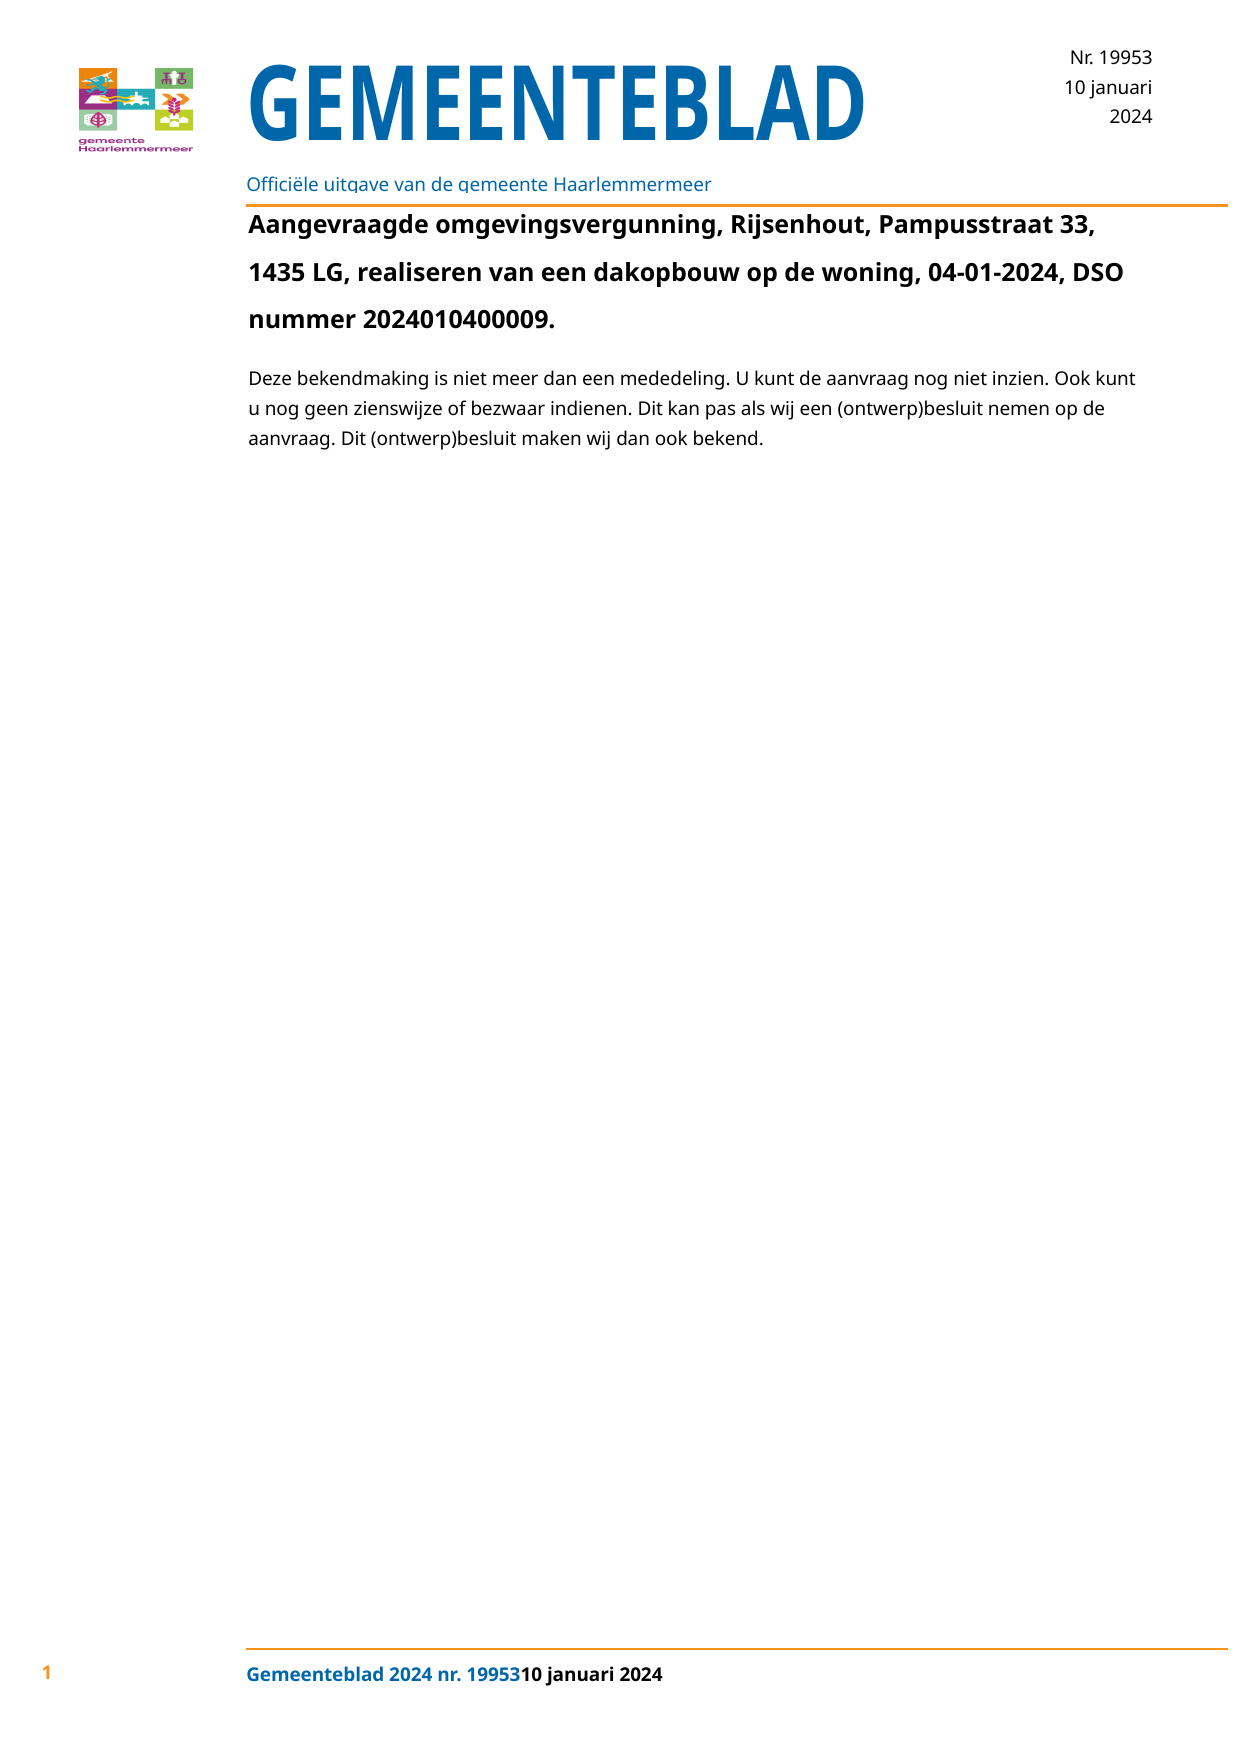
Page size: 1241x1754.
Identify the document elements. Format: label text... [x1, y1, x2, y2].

text Deze bekendmaking is niet meer dan een mededeling. U kunt de aanvraag nog niet inzien. Ook kunt u nog geen zienswijze of bezwaar indienen. Dit kan pas als wij een (ontwerp)besluit nemen op de aanvraag. Dit (ontwerp)besluit maken wij dan ook bekend. [248, 366, 1152, 450]
picture [41, 47, 231, 172]
text Aangevraagde omgevingsvergunning, Rijsenhout, Pampusstraat 33, 1435 LG, realiseren van een dakopbouw op de woning, 04-01-2024, DSO nummer 2024010400009. [248, 207, 1152, 336]
